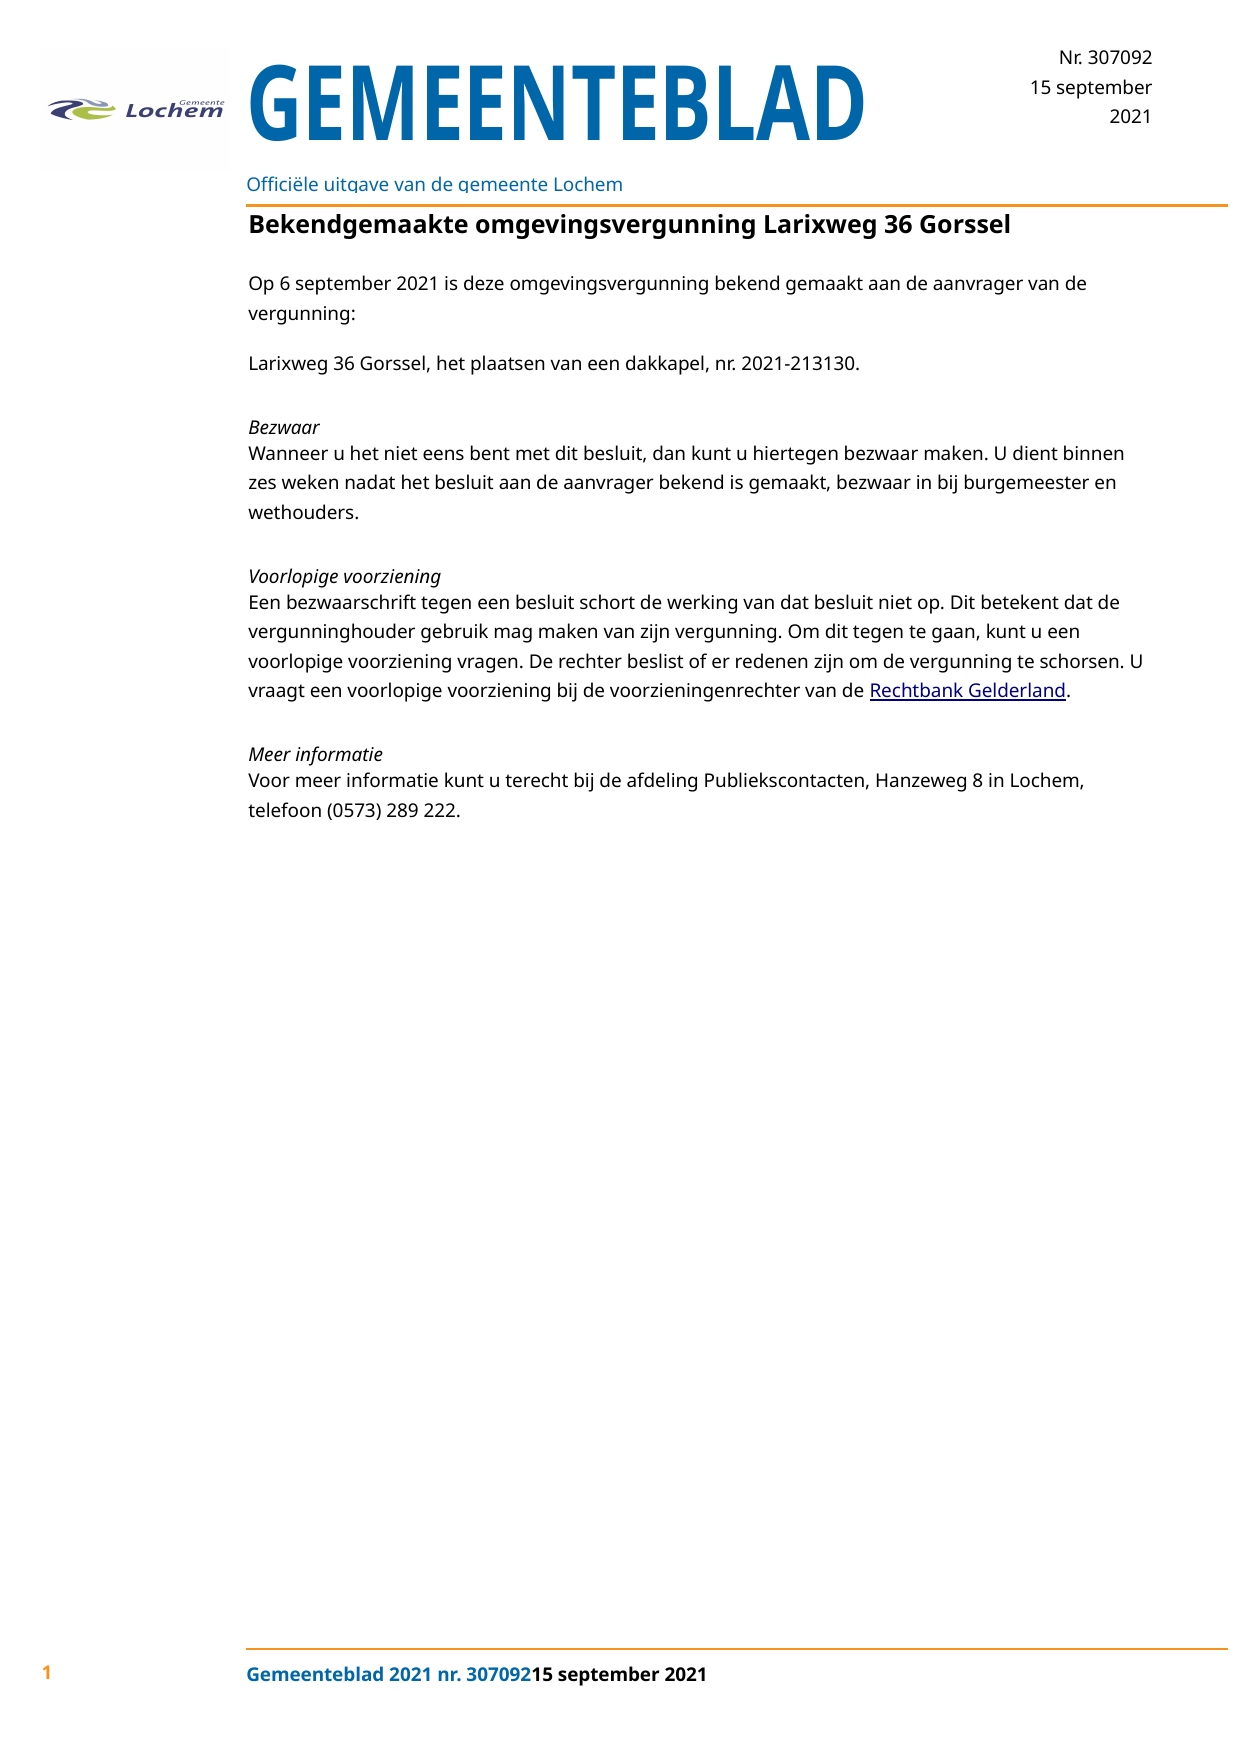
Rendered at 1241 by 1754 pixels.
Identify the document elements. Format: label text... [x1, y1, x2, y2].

text Voorlopige voorziening [248, 563, 1152, 589]
text Wanneer u het niet eens bent met dit besluit, dan kunt u hiertegen bezwaar maken. U dient binnen zes weken nadat het besluit aan de aanvrager bekend is gemaakt, bezwaar in bij burgemeester en wethouders. [248, 440, 1152, 525]
text Bezwaar [248, 414, 1152, 440]
picture [41, 47, 231, 172]
text Bekendgemaakte omgevingsvergunning Larixweg 36 Gorssel [248, 207, 1152, 241]
text Larixweg 36 Gorssel, het plaatsen van een dakkapel, nr. 2021-213130. [248, 350, 1152, 376]
text Op 6 september 2021 is deze omgevingsvergunning bekend gemaakt aan de aanvrager van de vergunning: [248, 270, 1152, 326]
text Voor meer informatie kunt u terecht bij de afdeling Publiekscontacten, Hanzeweg 8 in Lochem, telefoon (0573) 289 222. [248, 767, 1152, 823]
text Een bezwaarschrift tegen een besluit schort de werking van dat besluit niet op. Dit betekent dat de vergunninghouder gebruik mag maken van zijn vergunning. Om dit tegen te gaan, kunt u een voorlopige voorziening vragen. De rechter beslist of er redenen zijn om de vergunning te schorsen. U vraagt een voorlopige voorziening bij de voorzieningenrechter van de Rechtbank Gelderland. [248, 589, 1152, 703]
text Meer informatie [248, 742, 1152, 767]
